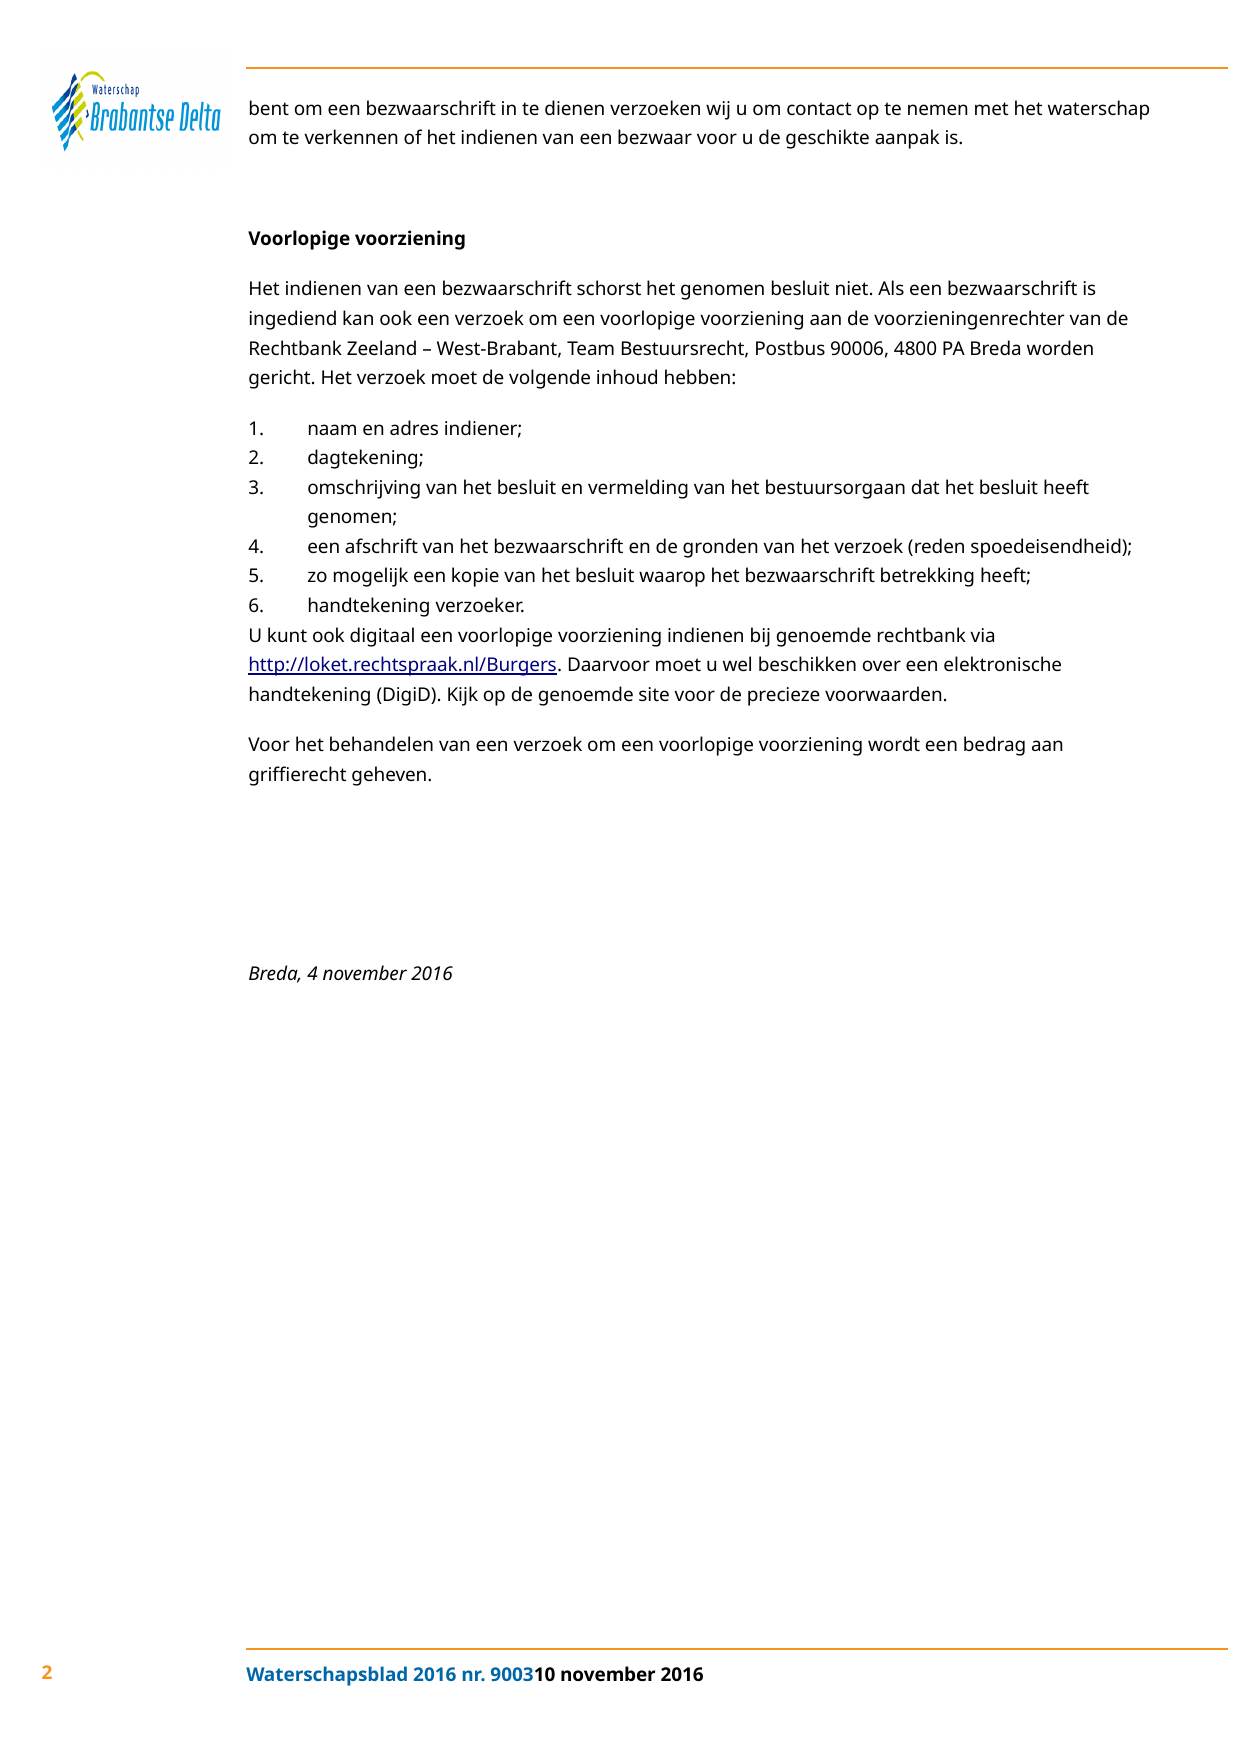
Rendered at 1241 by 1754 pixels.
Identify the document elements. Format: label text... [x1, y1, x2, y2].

text Het indienen van een bezwaarschrift schorst het genomen besluit niet. Als een bezwaarschrift is ingediend kan ook een verzoek om een voorlopige voorziening aan de voorzieningenrechter van de Rechtbank Zeeland – West-Brabant, Team Bestuursrecht, Postbus 90006, 4800 PA Breda worden gericht. Het verzoek moet de volgende inhoud hebben: [248, 276, 1152, 390]
list omschrijving van het besluit en vermelding van het bestuursorgaan dat het besluit heeft genomen; [248, 474, 1152, 529]
list dagtekening; [248, 444, 1152, 470]
text U kunt ook digitaal een voorlopige voorziening indienen bij genoemde rechtbank via http://loket.rechtspraak.nl/Burgers. Daarvoor moet u wel beschikken over een elektronische handtekening (DigiD). Kijk op de genoemde site voor de precieze voorwaarden. [248, 622, 1152, 707]
list een afschrift van het bezwaarschrift en de gronden van het verzoek (reden spoedeisendheid); [248, 533, 1152, 559]
list zo mogelijk een kopie van het besluit waarop het bezwaarschrift betrekking heeft; [248, 563, 1152, 588]
text Voor het behandelen van een verzoek om een voorlopige voorziening wordt een bedrag aan griffierecht geheven. [248, 731, 1152, 787]
list naam en adres indiener; [248, 415, 1152, 441]
picture [41, 47, 231, 172]
text Breda, 4 november 2016 [248, 960, 1152, 986]
text Voorlopige voorziening [248, 225, 1152, 251]
list handtekening verzoeker. [248, 592, 1152, 618]
text bent om een bezwaarschrift in te dienen verzoeken wij u om contact op te nemen met het waterschap om te verkennen of het indienen van een bezwaar voor u de geschikte aanpak is. [248, 95, 1152, 150]
